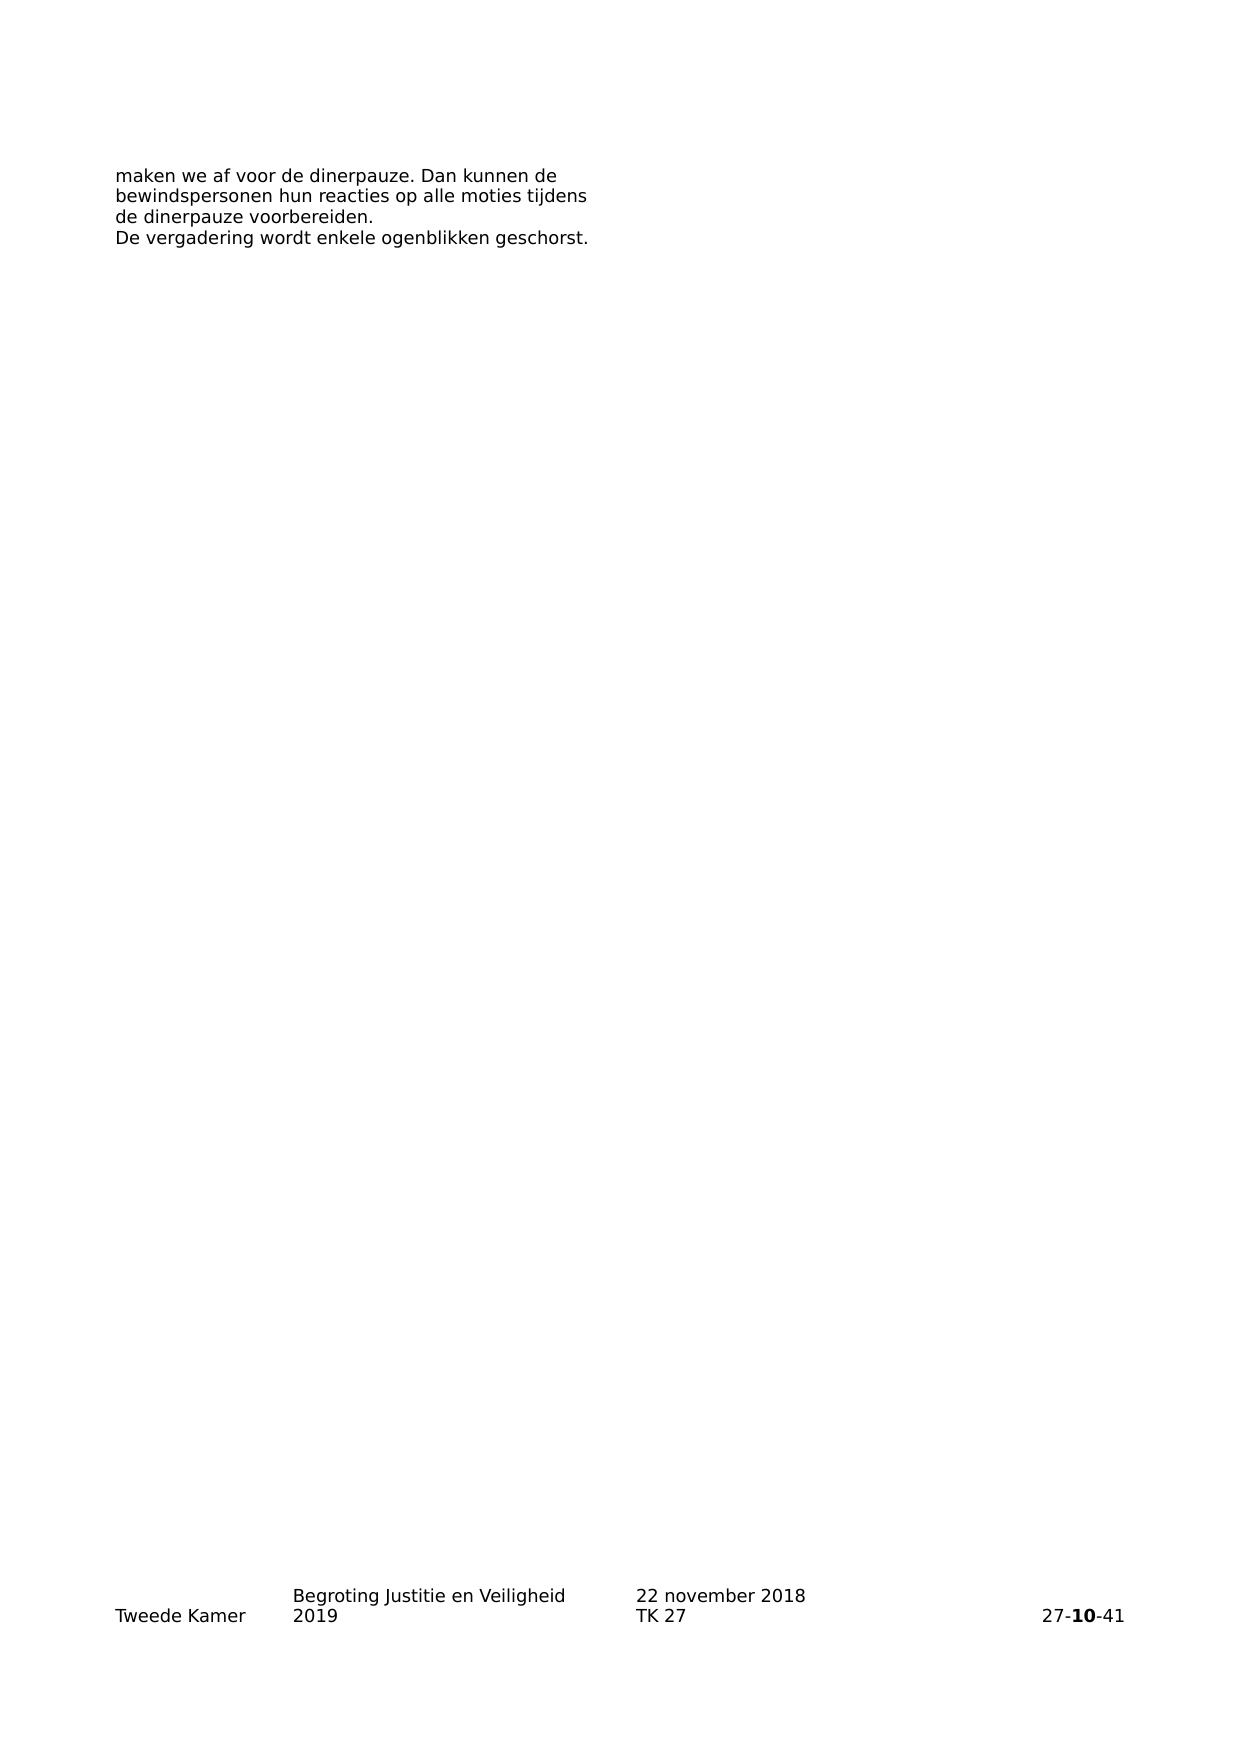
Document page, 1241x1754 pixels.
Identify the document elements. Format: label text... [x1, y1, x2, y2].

text De vergadering wordt enkele ogenblikken geschorst. [115, 228, 605, 249]
text maken we af voor de dinerpauze. Dan kunnen de bewindspersonen hun reacties op alle moties tijdens de dinerpauze voorbereiden. [115, 165, 605, 228]
